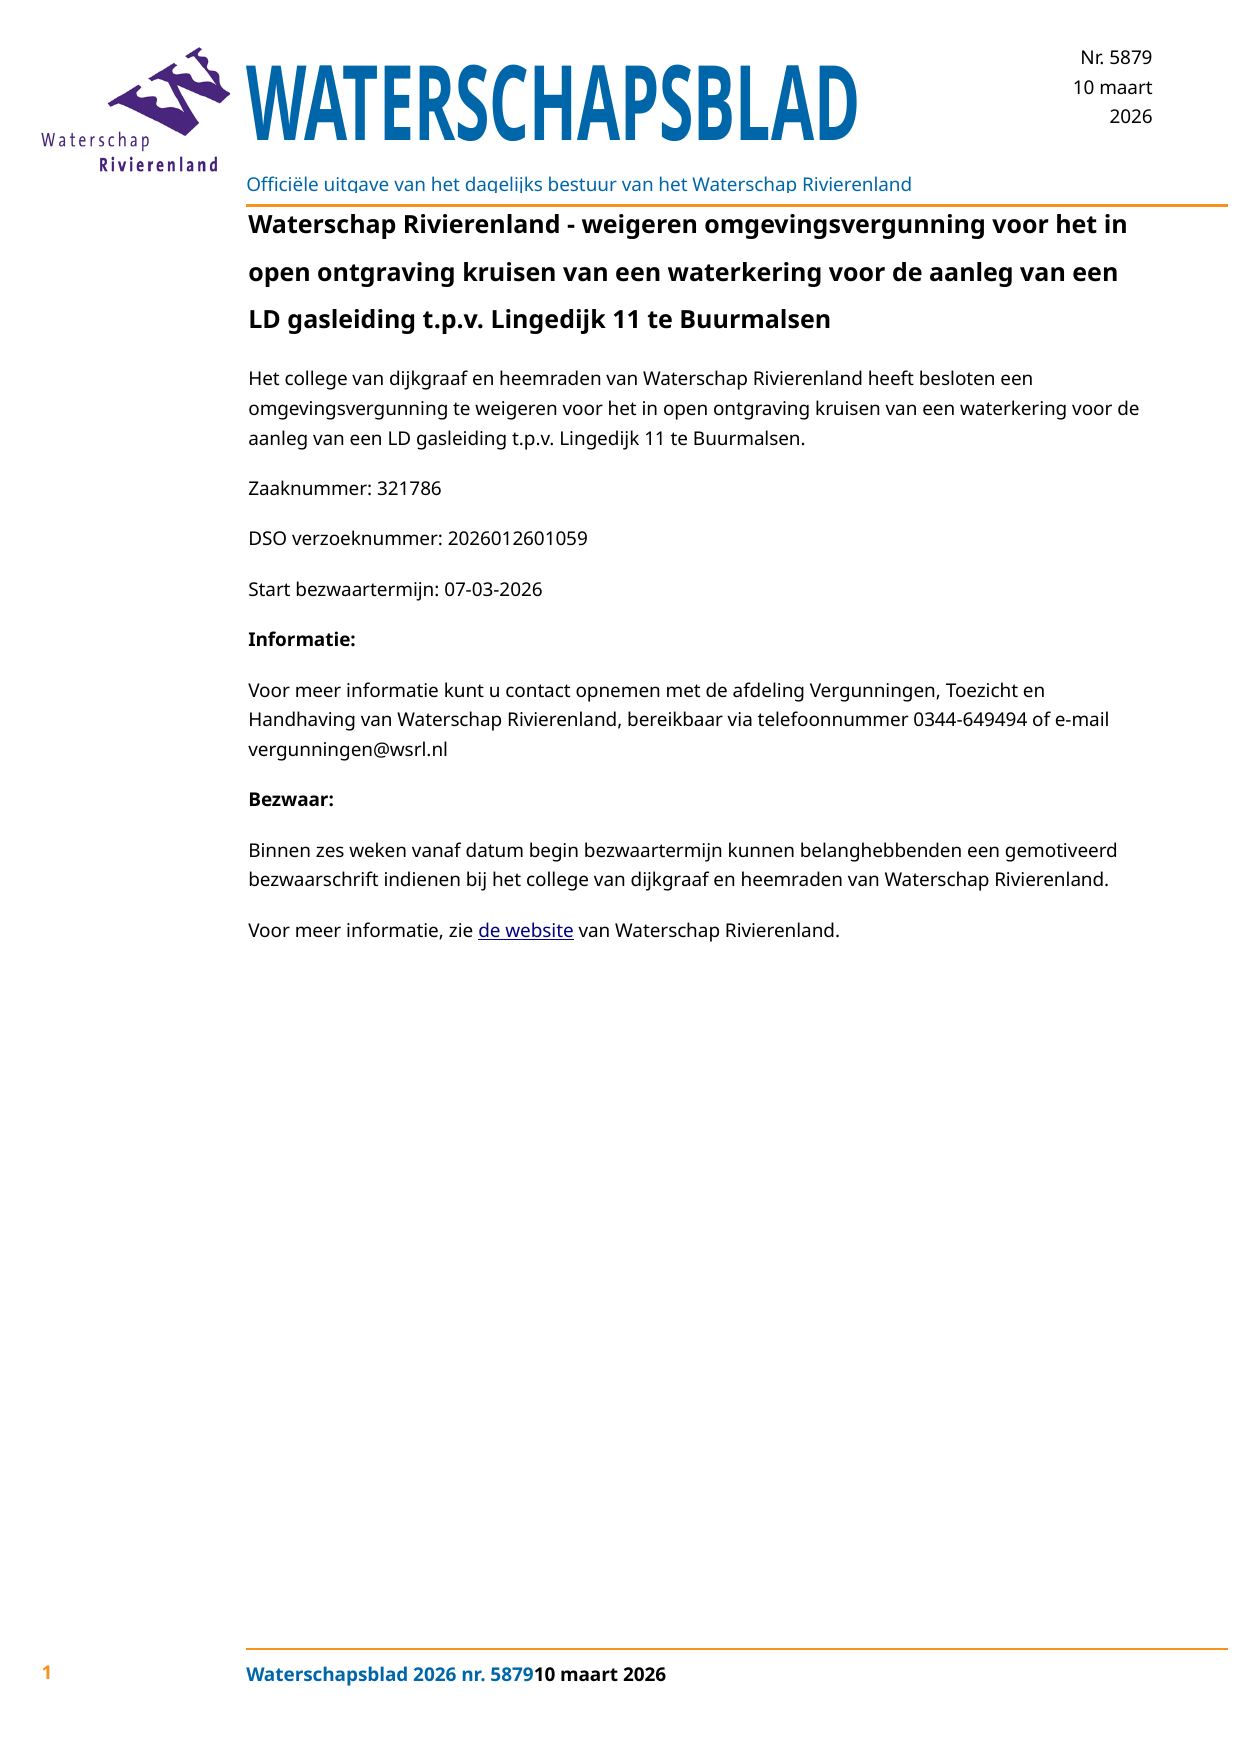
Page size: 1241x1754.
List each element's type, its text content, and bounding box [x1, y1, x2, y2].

text Informatie: [248, 626, 1152, 652]
text Binnen zes weken vanaf datum begin bezwaartermijn kunnen belanghebbenden een gemotiveerd bezwaarschrift indienen bij het college van dijkgraaf en heemraden van Waterschap Rivierenland. [248, 837, 1152, 892]
picture [41, 47, 231, 172]
text Waterschap Rivierenland - weigeren omgevingsvergunning voor het in open ontgraving kruisen van een waterkering voor de aanleg van een LD gasleiding t.p.v. Lingedijk 11 te Buurmalsen [248, 207, 1152, 336]
text DSO verzoeknummer: 2026012601059 [248, 526, 1152, 551]
text Start bezwaartermijn: 07-03-2026 [248, 576, 1152, 602]
text Zaaknummer: 321786 [248, 475, 1152, 501]
text Voor meer informatie kunt u contact opnemen met de afdeling Vergunningen, Toezicht en Handhaving van Waterschap Rivierenland, bereikbaar via telefoonnummer 0344-649494 of e-mail vergunningen@wsrl.nl [248, 677, 1152, 762]
text Bezwaar: [248, 786, 1152, 812]
text Voor meer informatie, zie de website van Waterschap Rivierenland. [248, 917, 1152, 942]
text Het college van dijkgraaf en heemraden van Waterschap Rivierenland heeft besloten een omgevingsvergunning te weigeren voor het in open ontgraving kruisen van een waterkering voor de aanleg van een LD gasleiding t.p.v. Lingedijk 11 te Buurmalsen. [248, 366, 1152, 450]
